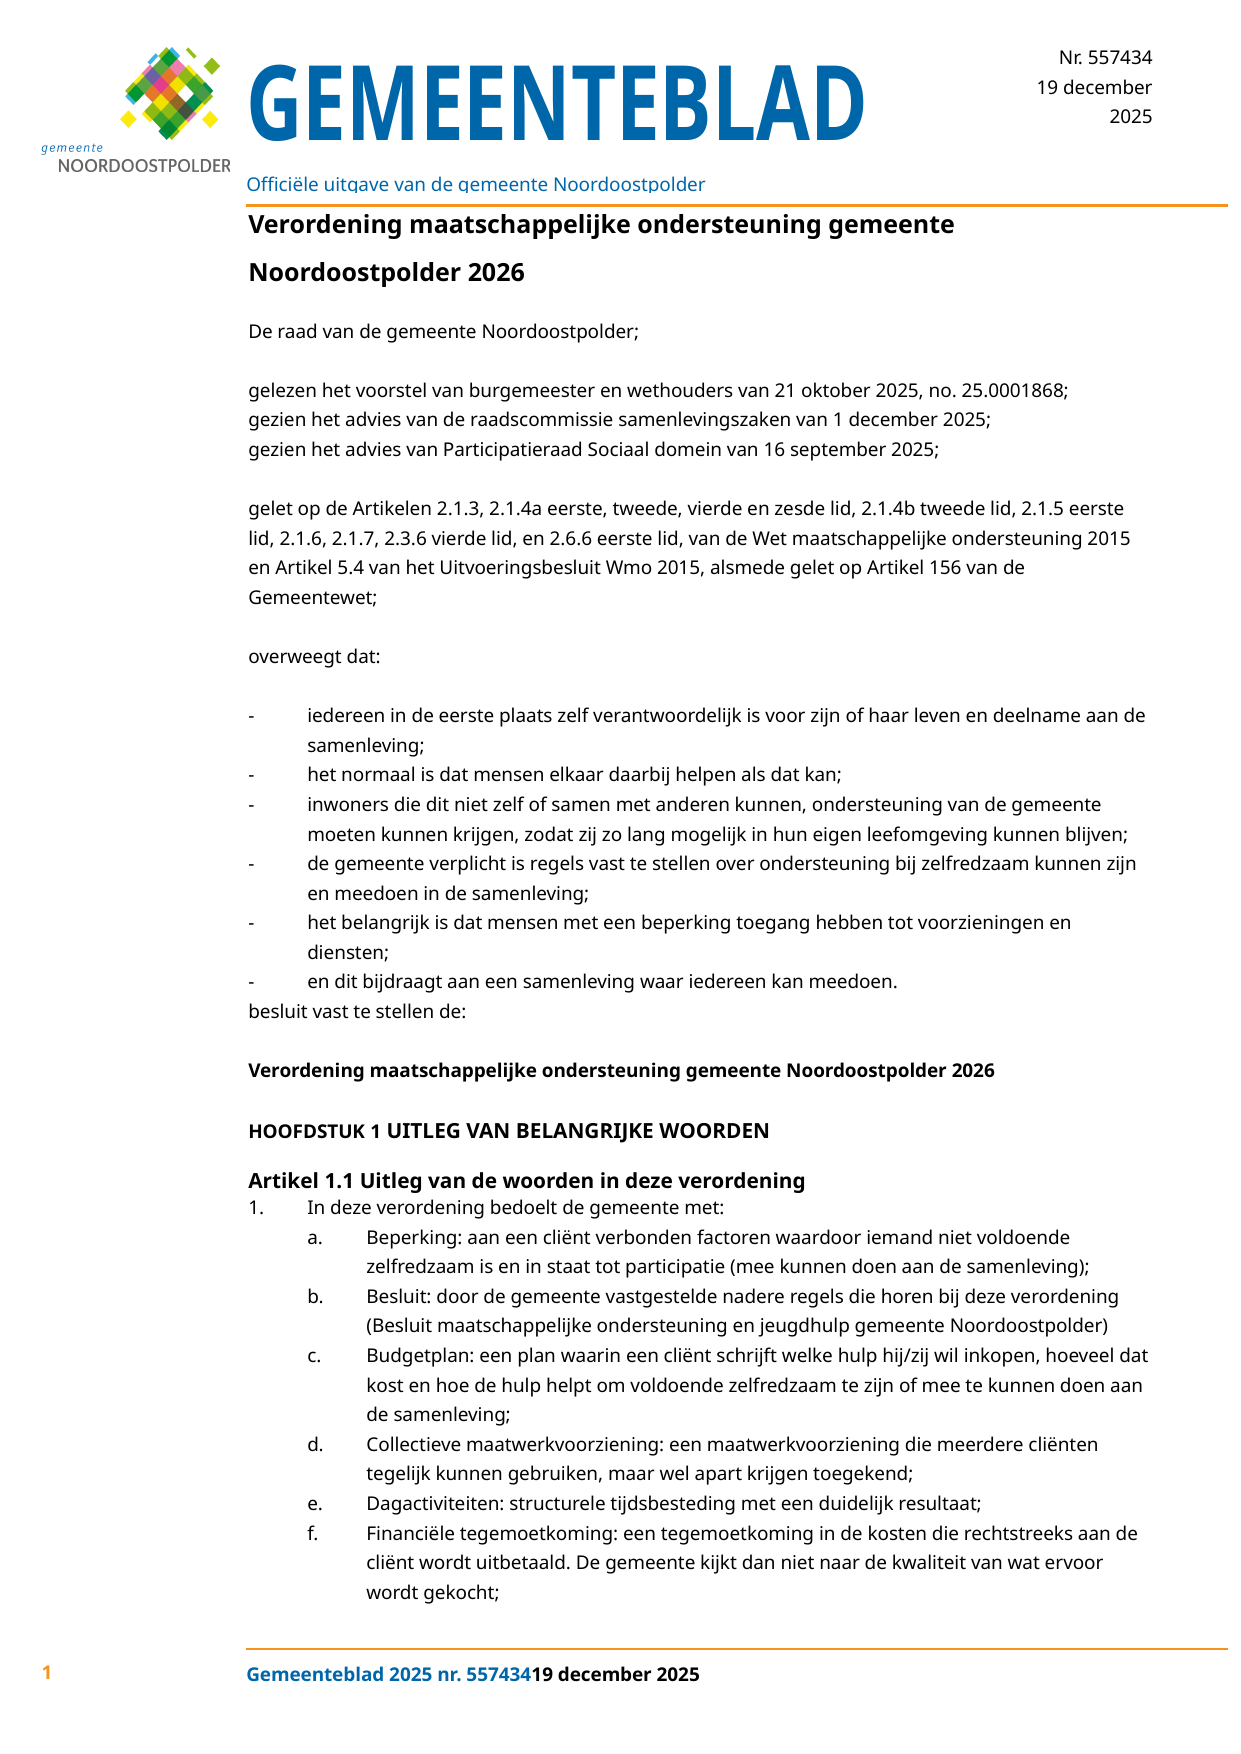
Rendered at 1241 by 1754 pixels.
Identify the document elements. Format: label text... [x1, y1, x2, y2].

list het normaal is dat mensen elkaar daarbij helpen als dat kan; [248, 762, 1152, 787]
text gezien het advies van de raadscommissie samenlevingszaken van 1 december 2025; [248, 407, 1152, 432]
list Dagactiviteiten: structurele tijdsbesteding met een duidelijk resultaat; [307, 1490, 1152, 1516]
list en dit bijdraagt aan een samenleving waar iedereen kan meedoen. [248, 969, 1152, 994]
text HOOFDSTUK 1 UITLEG VAN BELANGRIJKE WOORDEN [248, 1117, 1152, 1145]
text De raad van de gemeente Noordoostpolder; [248, 318, 1152, 344]
text Verordening maatschappelijke ondersteuning gemeente Noordoostpolder 2026 [248, 207, 1152, 288]
list het belangrijk is dat mensen met een beperking toegang hebben tot voorzieningen en diensten; [248, 909, 1152, 965]
list Financiële tegemoetkoming: een tegemoetkoming in de kosten die rechtstreeks aan de cliënt wordt uitbetaald. De gemeente kijkt dan niet naar de kwaliteit van wat ervoor wordt gekocht; [307, 1520, 1152, 1605]
picture [41, 47, 231, 172]
list inwoners die dit niet zelf of samen met anderen kunnen, ondersteuning van de gemeente moeten kunnen krijgen, zodat zij zo lang mogelijk in hun eigen leefomgeving kunnen blijven; [248, 791, 1152, 847]
text overweegt dat: [248, 643, 1152, 669]
text gelezen het voorstel van burgemeester en wethouders van 21 oktober 2025, no. 25.0001868; [248, 377, 1152, 403]
text Artikel 1.1 Uitleg van de woorden in deze verordening [248, 1166, 1152, 1194]
list In deze verordening bedoelt de gemeente met: [248, 1194, 1152, 1220]
text besluit vast te stellen de: [248, 998, 1152, 1024]
list Beperking: aan een cliënt verbonden factoren waardoor iemand niet voldoende zelfredzaam is en in staat tot participatie (mee kunnen doen aan de samenleving); [307, 1224, 1152, 1279]
list iedereen in de eerste plaats zelf verantwoordelijk is voor zijn of haar leven en deelname aan de samenleving; [248, 702, 1152, 758]
text gelet op de Artikelen 2.1.3, 2.1.4a eerste, tweede, vierde en zesde lid, 2.1.4b tweede lid, 2.1.5 eerste lid, 2.1.6, 2.1.7, 2.3.6 vierde lid, en 2.6.6 eerste lid, van de Wet maatschappelijke ondersteuning 2015 en Artikel 5.4 van het Uitvoeringsbesluit Wmo 2015, alsmede gelet op Artikel 156 van de Gemeentewet; [248, 495, 1152, 610]
list Collectieve maatwerkvoorziening: een maatwerkvoorziening die meerdere cliënten tegelijk kunnen gebruiken, maar wel apart krijgen toegekend; [307, 1431, 1152, 1486]
text gezien het advies van Participatieraad Sociaal domein van 16 september 2025; [248, 436, 1152, 462]
text Verordening maatschappelijke ondersteuning gemeente Noordoostpolder 2026 [248, 1057, 1152, 1083]
list Besluit: door de gemeente vastgestelde nadere regels die horen bij deze verordening (Besluit maatschappelijke ondersteuning en jeugdhulp gemeente Noordoostpolder) [307, 1283, 1152, 1338]
list de gemeente verplicht is regels vast te stellen over ondersteuning bij zelfredzaam kunnen zijn en meedoen in de samenleving; [248, 850, 1152, 906]
list Budgetplan: een plan waarin een cliënt schrijft welke hulp hij/zij wil inkopen, hoeveel dat kost en hoe de hulp helpt om voldoende zelfredzaam te zijn of mee te kunnen doen aan de samenleving; [307, 1342, 1152, 1427]
